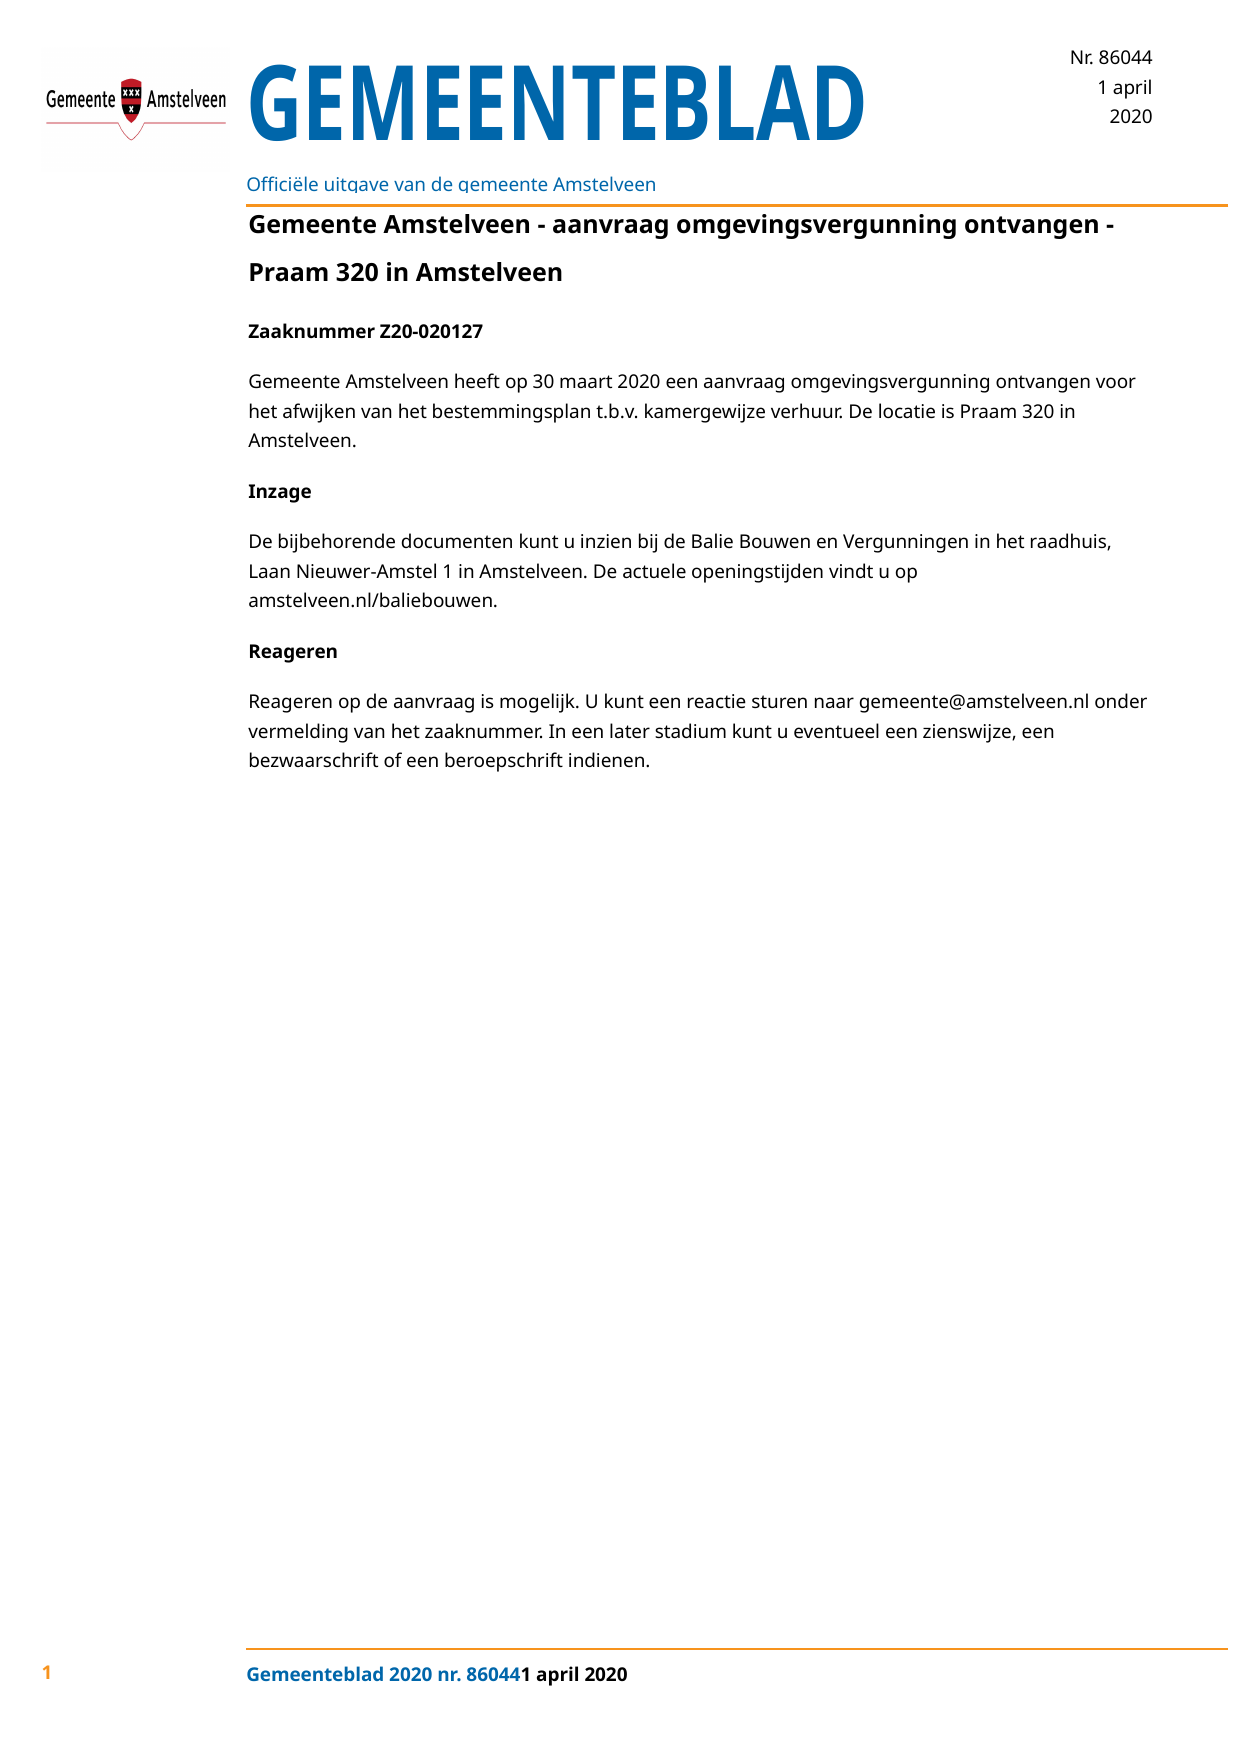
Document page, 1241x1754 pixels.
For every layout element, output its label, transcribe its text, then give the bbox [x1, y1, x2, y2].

text Gemeente Amstelveen - aanvraag omgevingsvergunning ontvangen - Praam 320 in Amstelveen [248, 207, 1152, 288]
text Reageren [248, 638, 1152, 664]
text Gemeente Amstelveen heeft op 30 maart 2020 een aanvraag omgevingsvergunning ontvangen voor het afwijken van het bestemmingsplan t.b.v. kamergewijze verhuur. De locatie is Praam 320 in Amstelveen. [248, 368, 1152, 453]
picture [41, 47, 231, 172]
text Reageren op de aanvraag is mogelijk. U kunt een reactie sturen naar gemeente@amstelveen.nl onder vermelding van het zaaknummer. In een later stadium kunt u eventueel een zienswijze, een bezwaarschrift of een beroepschrift indienen. [248, 688, 1152, 773]
text Zaaknummer Z20-020127 [248, 318, 1152, 344]
text Inzage [248, 478, 1152, 504]
text De bijbehorende documenten kunt u inzien bij de Balie Bouwen en Vergunningen in het raadhuis, Laan Nieuwer-Amstel 1 in Amstelveen. De actuele openingstijden vindt u op amstelveen.nl/baliebouwen. [248, 528, 1152, 613]
